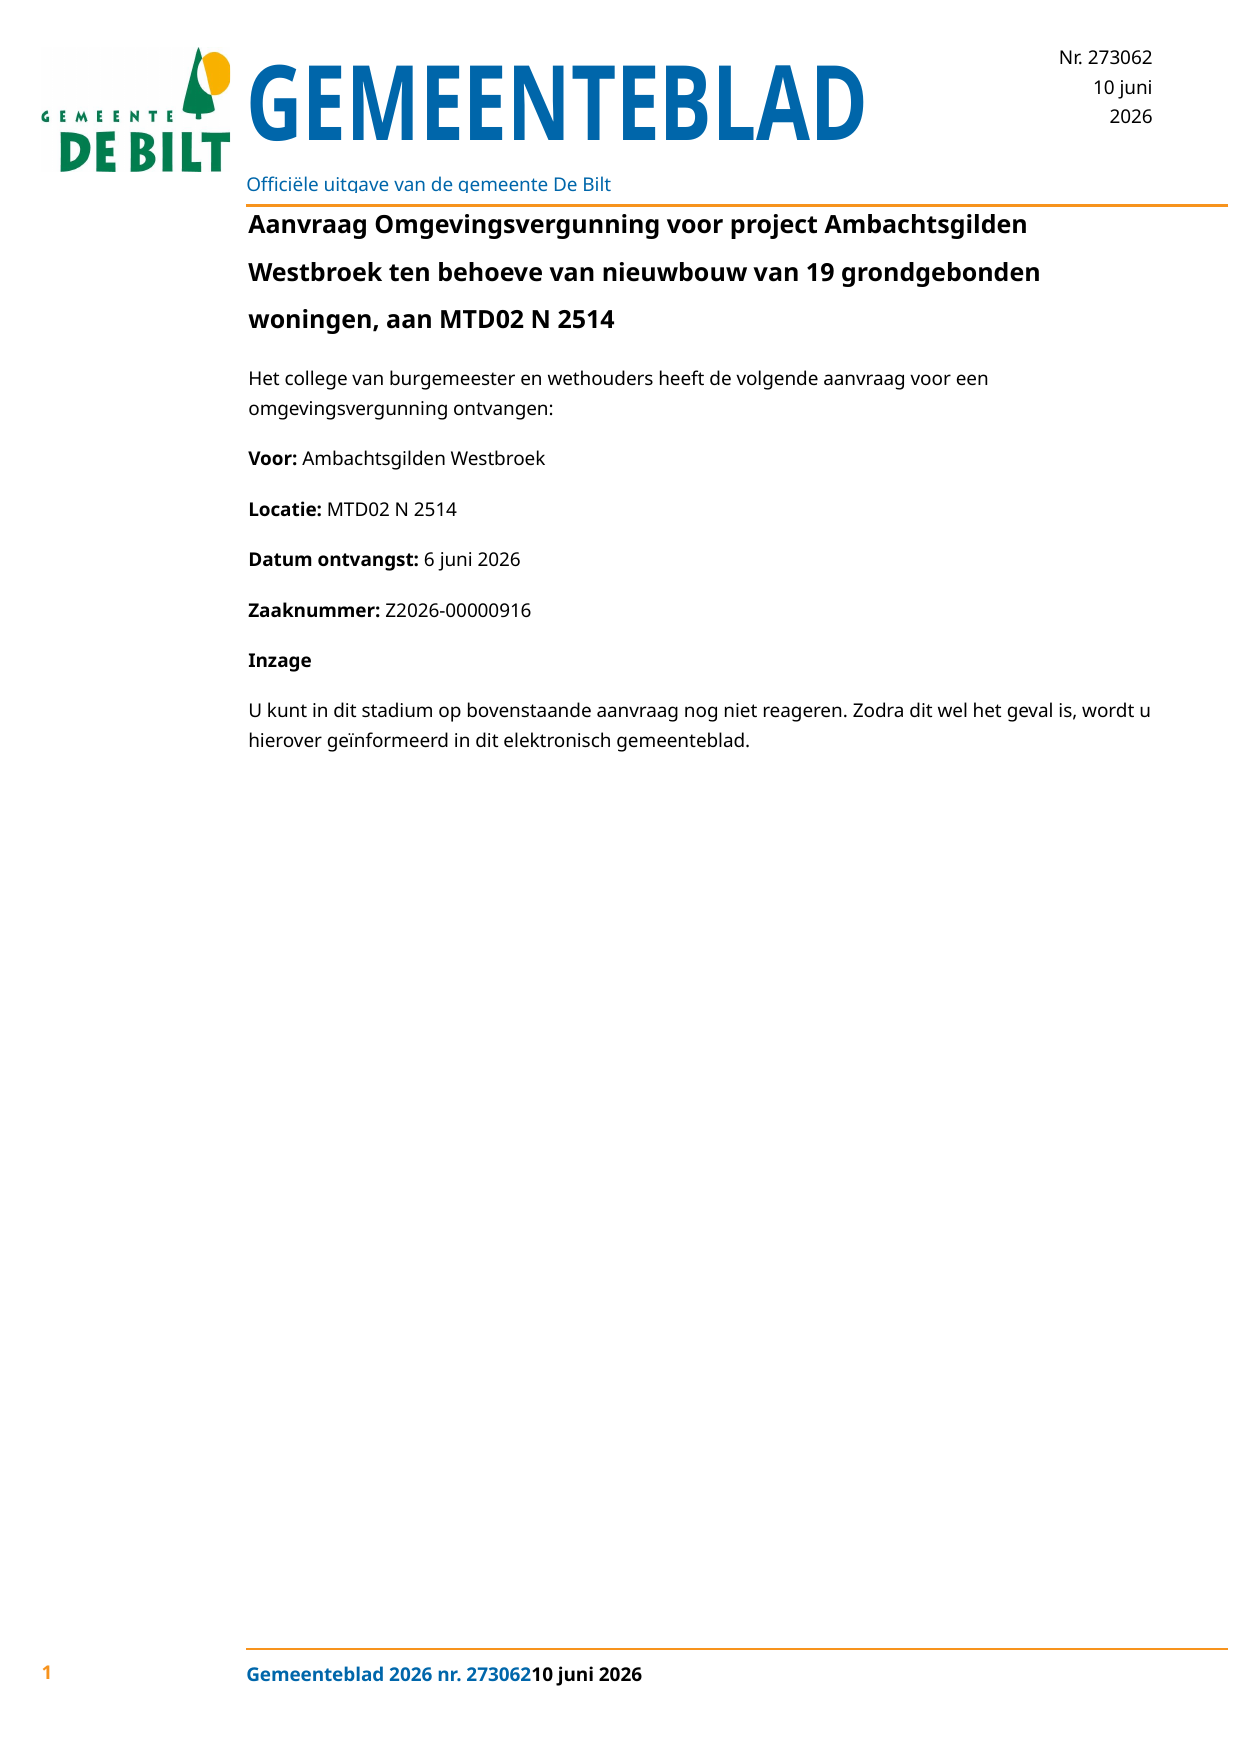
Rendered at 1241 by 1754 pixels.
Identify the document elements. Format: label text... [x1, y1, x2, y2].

text Datum ontvangst: 6 juni 2026 [248, 546, 1152, 572]
text Het college van burgemeester en wethouders heeft de volgende aanvraag voor een omgevingsvergunning ontvangen: [248, 366, 1152, 421]
picture [41, 47, 231, 172]
text Inzage [248, 647, 1152, 673]
text Voor: Ambachtsgilden Westbroek [248, 446, 1152, 471]
text U kunt in dit stadium op bovenstaande aanvraag nog niet reageren. Zodra dit wel het geval is, wordt u hierover geïnformeerd in dit elektronisch gemeenteblad. [248, 698, 1152, 753]
text Zaaknummer: Z2026-00000916 [248, 597, 1152, 622]
text Aanvraag Omgevingsvergunning voor project Ambachtsgilden Westbroek ten behoeve van nieuwbouw van 19 grondgebonden woningen, aan MTD02 N 2514 [248, 207, 1152, 336]
text Locatie: MTD02 N 2514 [248, 496, 1152, 522]
